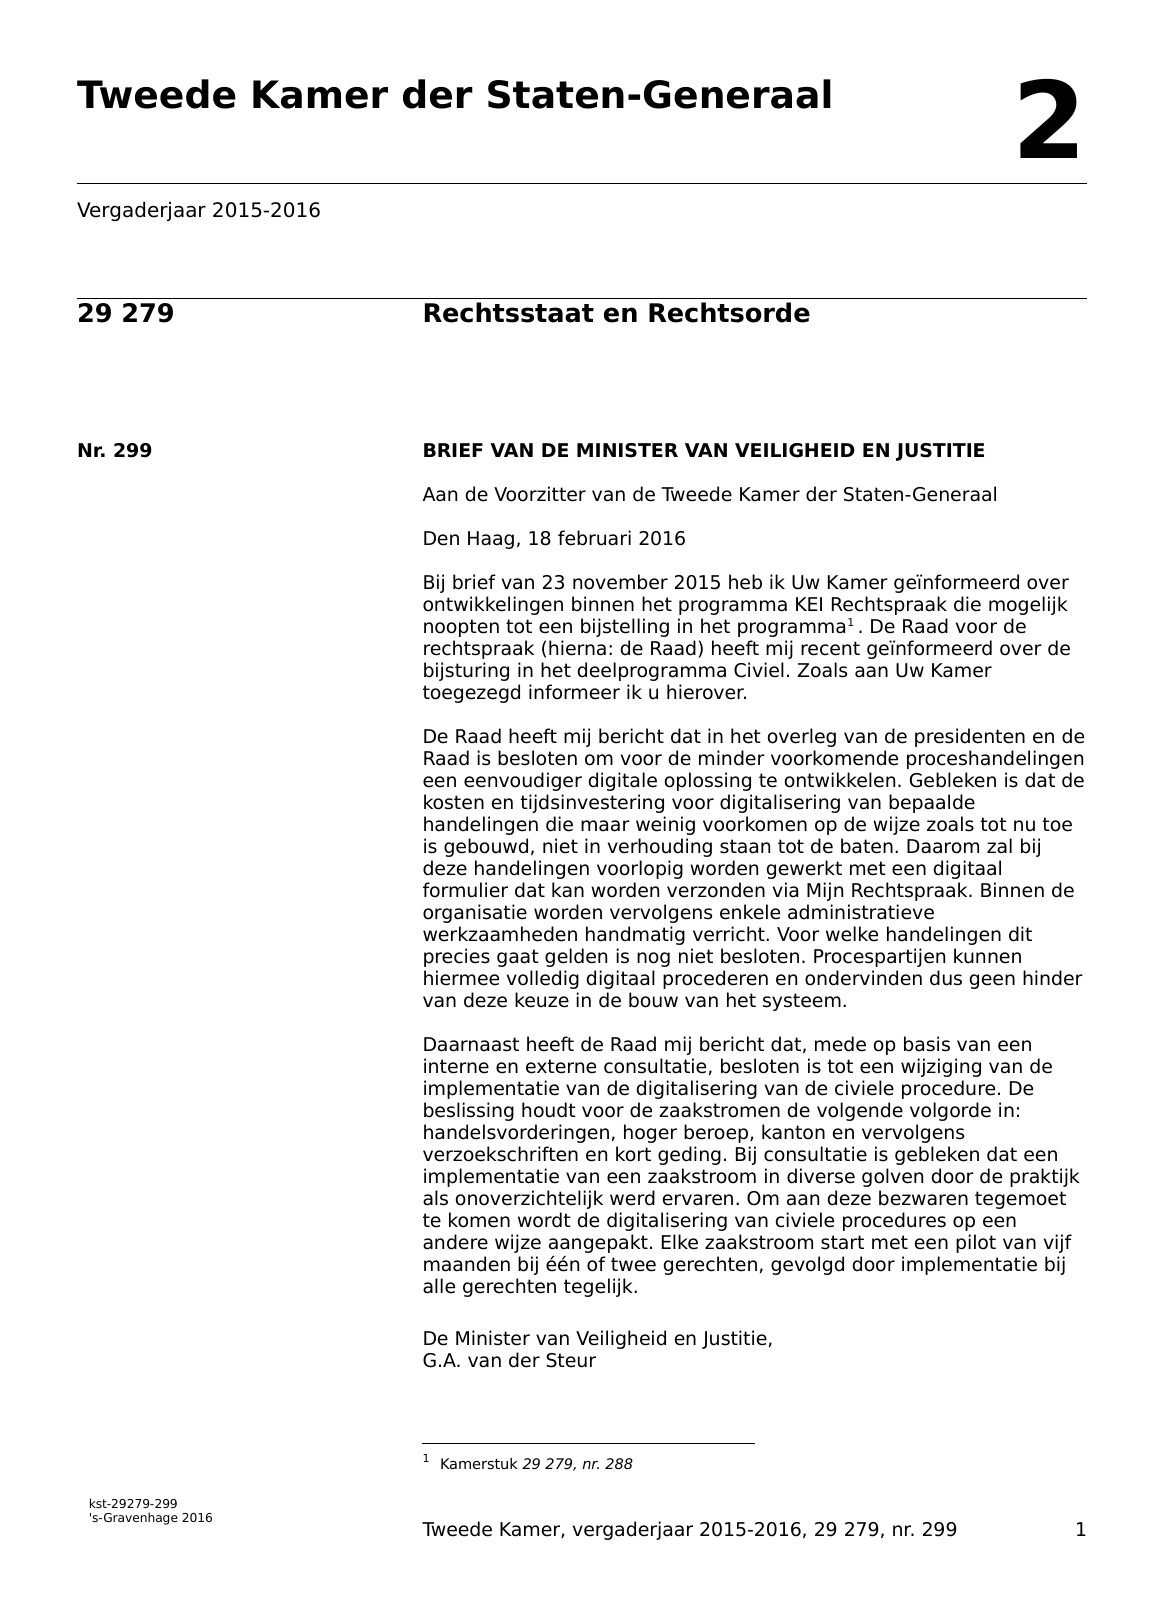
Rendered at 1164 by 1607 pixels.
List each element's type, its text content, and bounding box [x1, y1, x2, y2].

table_header 2 [886, 59, 1087, 183]
table_cell Vergaderjaar 2015-2016 [77, 184, 1087, 298]
text Aan de Voorzitter van de Tweede Kamer der Staten-Generaal [422, 484, 1087, 506]
subtitle Nr. 299 BRIEF VAN DE MINISTER VAN VEILIGHEID EN JUSTITIE [77, 440, 1087, 462]
text De Minister van Veiligheid en Justitie, G.A. van der Steur [422, 1328, 1087, 1372]
text Bij brief van 23 november 2015 heb ik Uw Kamer geïnformeerd over ontwikkelingen binnen het programma KEI Rechtspraak die mogelijk noopten tot een bijstelling in het programma. De Raad voor de rechtspraak (hierna: de Raad) heeft mij recent geïnformeerd over de bijsturing in het deelprogramma Civiel. Zoals aan Uw Kamer toegezegd informeer ik u hierover. [422, 572, 1087, 704]
text De Raad heeft mij bericht dat in het overleg van de presidenten en de Raad is besloten om voor de minder voorkomende proceshandelingen een eenvoudiger digitale oplossing te ontwikkelen. Gebleken is dat de kosten en tijdsinvestering voor digitalisering van bepaalde handelingen die maar weinig voorkomen op de wijze zoals tot nu toe is gebouwd, niet in verhouding staan tot de baten. Daarom zal bij deze handelingen voorlopig worden gewerkt met een digitaal formulier dat kan worden verzonden via Mijn Rechtspraak. Binnen de organisatie worden vervolgens enkele administratieve werkzaamheden handmatig verricht. Voor welke handelingen dit precies gaat gelden is nog niet besloten. Procespartijen kunnen hiermee volledig digitaal procederen en ondervinden dus geen hinder van deze keuze in de bouw van het systeem. [422, 726, 1087, 1012]
text Daarnaast heeft de Raad mij bericht dat, mede op basis van een interne en externe consultatie, besloten is tot een wijziging van de implementatie van de digitalisering van de civiele procedure. De beslissing houdt voor de zaakstromen de volgende volgorde in: handelsvorderingen, hoger beroep, kanton en vervolgens verzoekschriften en kort geding. Bij consultatie is gebleken dat een implementatie van een zaakstroom in diverse golven door de praktijk als onoverzichtelijk werd ervaren. Om aan deze bezwaren tegemoet te komen wordt de digitalisering van civiele procedures op een andere wijze aangepakt. Elke zaakstroom start met een pilot van vijf maanden bij één of twee gerechten, gevolgd door implementatie bij alle gerechten tegelijk. [422, 1034, 1087, 1298]
text kst-29279-299 [88, 1497, 323, 1511]
text Kamerstuk 29 279, nr. 288 [422, 1452, 1087, 1474]
text 's-Gravenhage 2016 [88, 1511, 323, 1525]
subtitle 29 279 Rechtsstaat en Rechtsorde [77, 299, 1087, 329]
text Den Haag, 18 februari 2016 [422, 528, 1087, 550]
table_header Tweede Kamer der Staten-Generaal [77, 59, 886, 183]
